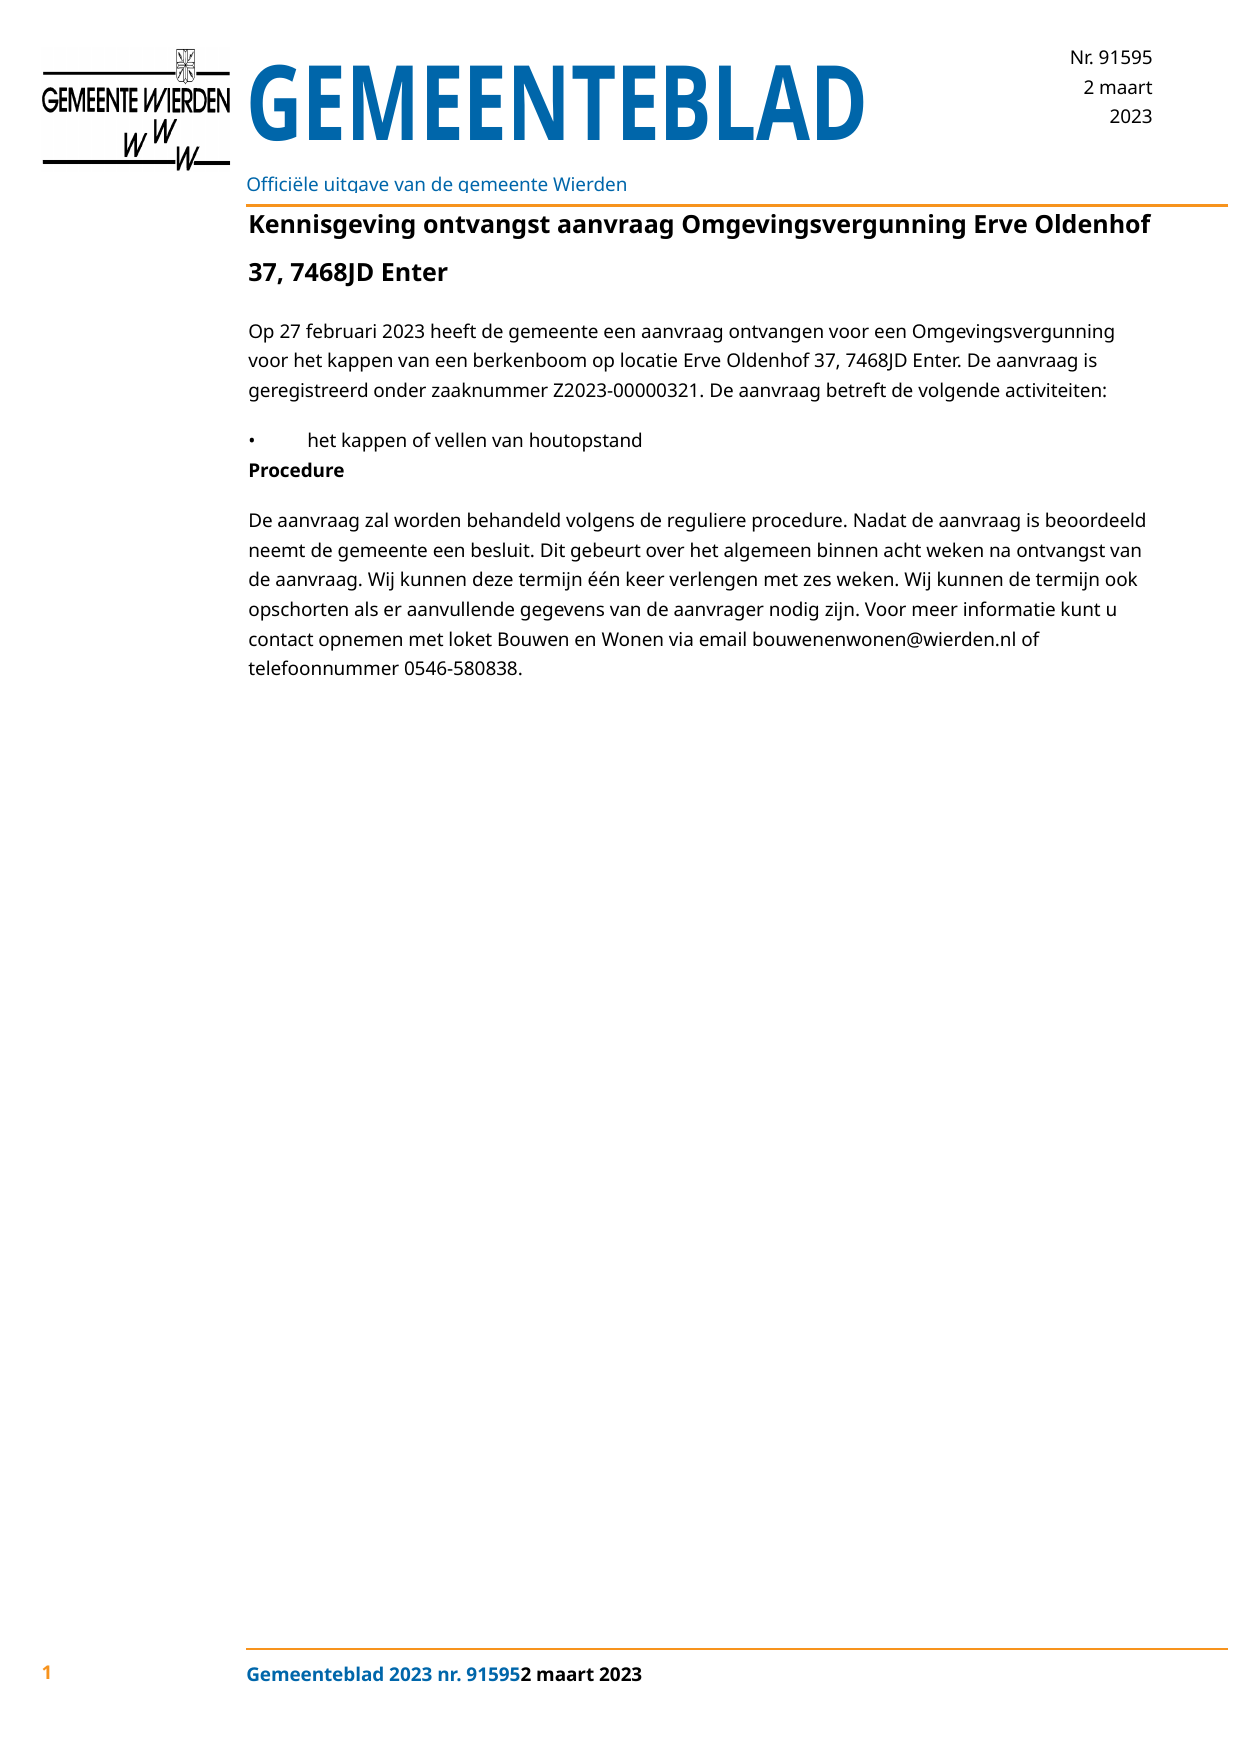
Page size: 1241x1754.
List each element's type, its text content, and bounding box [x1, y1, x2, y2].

text De aanvraag zal worden behandeld volgens de reguliere procedure. Nadat de aanvraag is beoordeeld neemt de gemeente een besluit. Dit gebeurt over het algemeen binnen acht weken na ontvangst van de aanvraag. Wij kunnen deze termijn één keer verlengen met zes weken. Wij kunnen de termijn ook opschorten als er aanvullende gegevens van de aanvrager nodig zijn. Voor meer informatie kunt u contact opnemen met loket Bouwen en Wonen via email bouwenenwonen@wierden.nl of telefoonnummer 0546-580838. [248, 507, 1152, 681]
text Op 27 februari 2023 heeft de gemeente een aanvraag ontvangen voor een Omgevingsvergunning voor het kappen van een berkenboom op locatie Erve Oldenhof 37, 7468JD Enter. De aanvraag is geregistreerd onder zaaknummer Z2023-00000321. De aanvraag betreft de volgende activiteiten: [248, 318, 1152, 403]
picture [41, 47, 231, 172]
list het kappen of vellen van houtopstand [248, 427, 1152, 453]
text Procedure [248, 457, 1152, 483]
text Kennisgeving ontvangst aanvraag Omgevingsvergunning Erve Oldenhof 37, 7468JD Enter [248, 207, 1152, 288]
